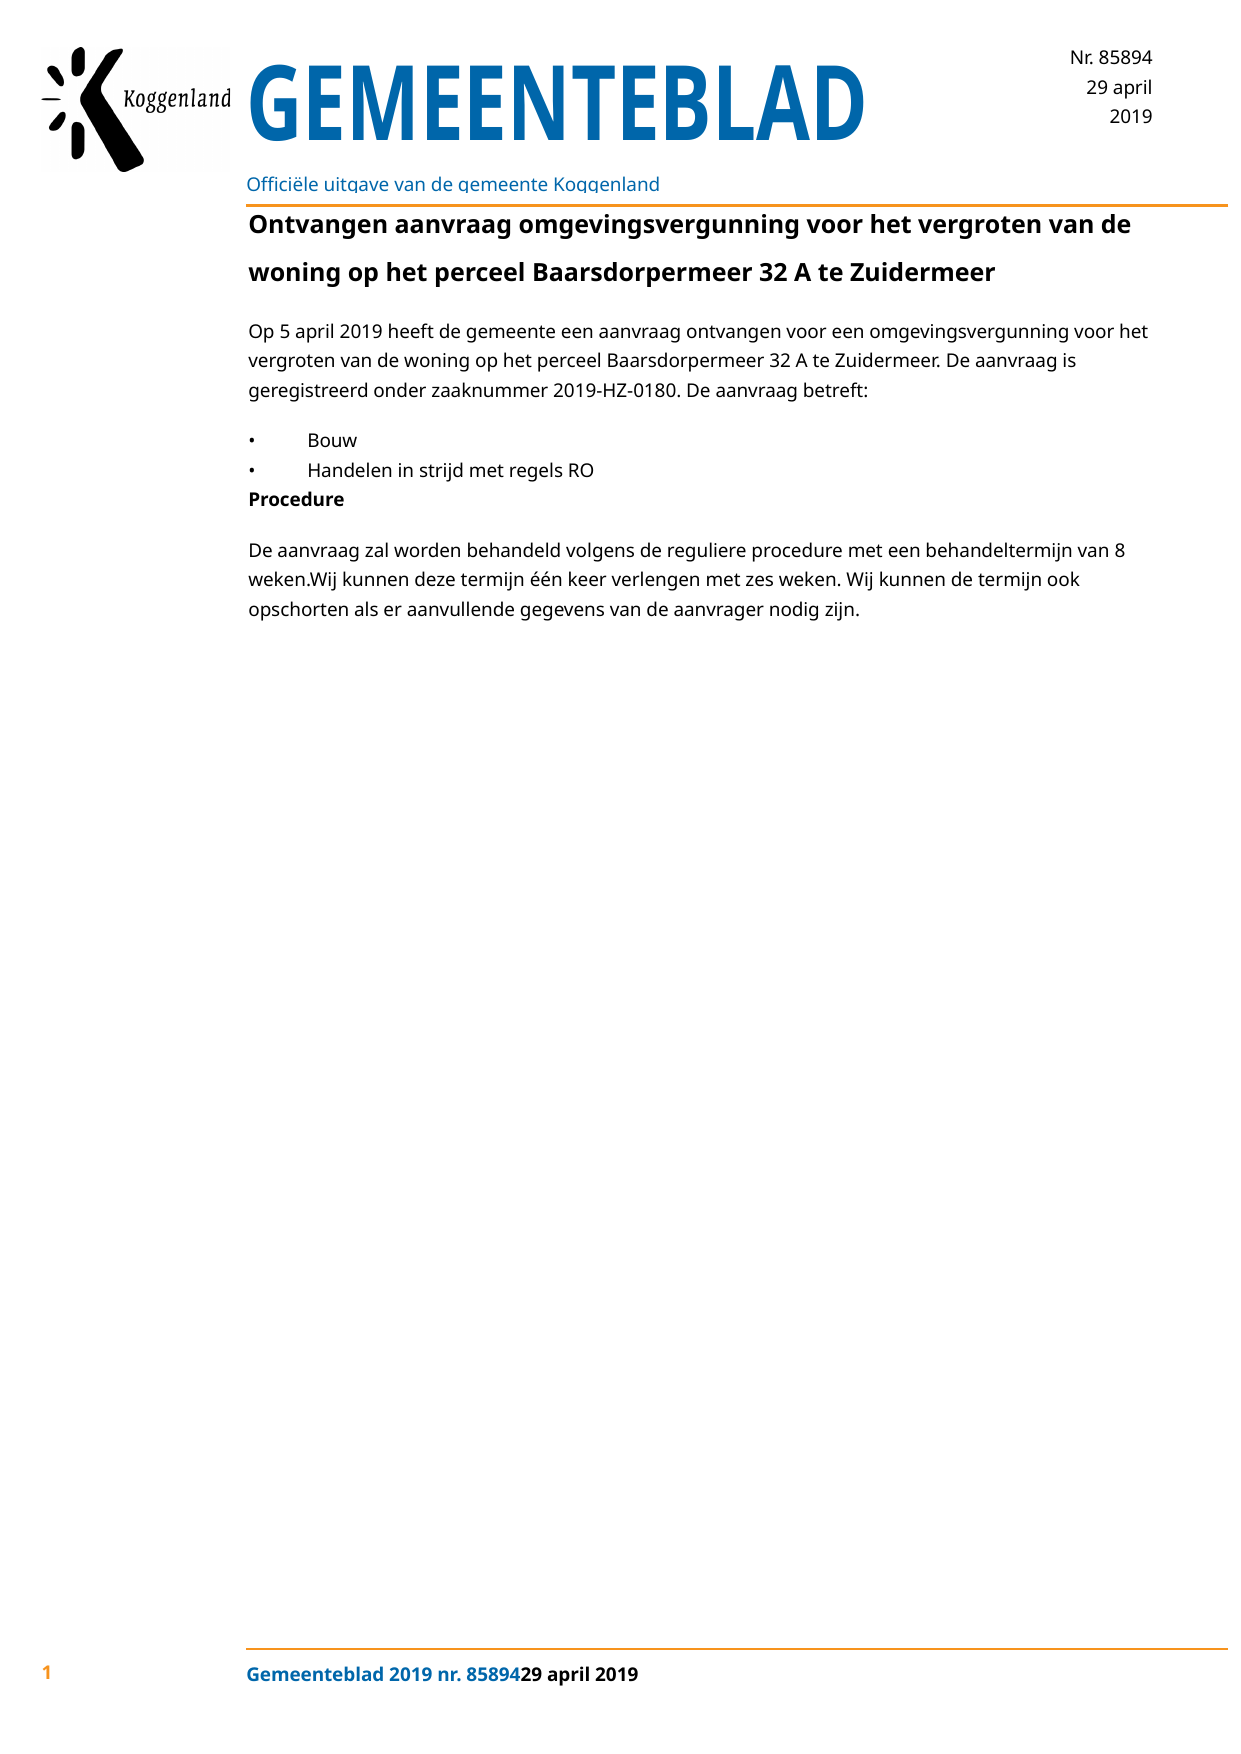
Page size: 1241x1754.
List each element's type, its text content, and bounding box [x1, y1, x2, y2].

text De aanvraag zal worden behandeld volgens de reguliere procedure met een behandeltermijn van 8 weken.Wij kunnen deze termijn één keer verlengen met zes weken. Wij kunnen de termijn ook opschorten als er aanvullende gegevens van de aanvrager nodig zijn. [248, 537, 1152, 622]
text Procedure [248, 487, 1152, 512]
text Ontvangen aanvraag omgevingsvergunning voor het vergroten van de woning op het perceel Baarsdorpermeer 32 A te Zuidermeer [248, 207, 1152, 288]
list Handelen in strijd met regels RO [248, 457, 1152, 483]
list Bouw [248, 427, 1152, 453]
picture [41, 47, 231, 172]
text Op 5 april 2019 heeft de gemeente een aanvraag ontvangen voor een omgevingsvergunning voor het vergroten van de woning op het perceel Baarsdorpermeer 32 A te Zuidermeer. De aanvraag is geregistreerd onder zaaknummer 2019-HZ-0180. De aanvraag betreft: [248, 318, 1152, 403]
